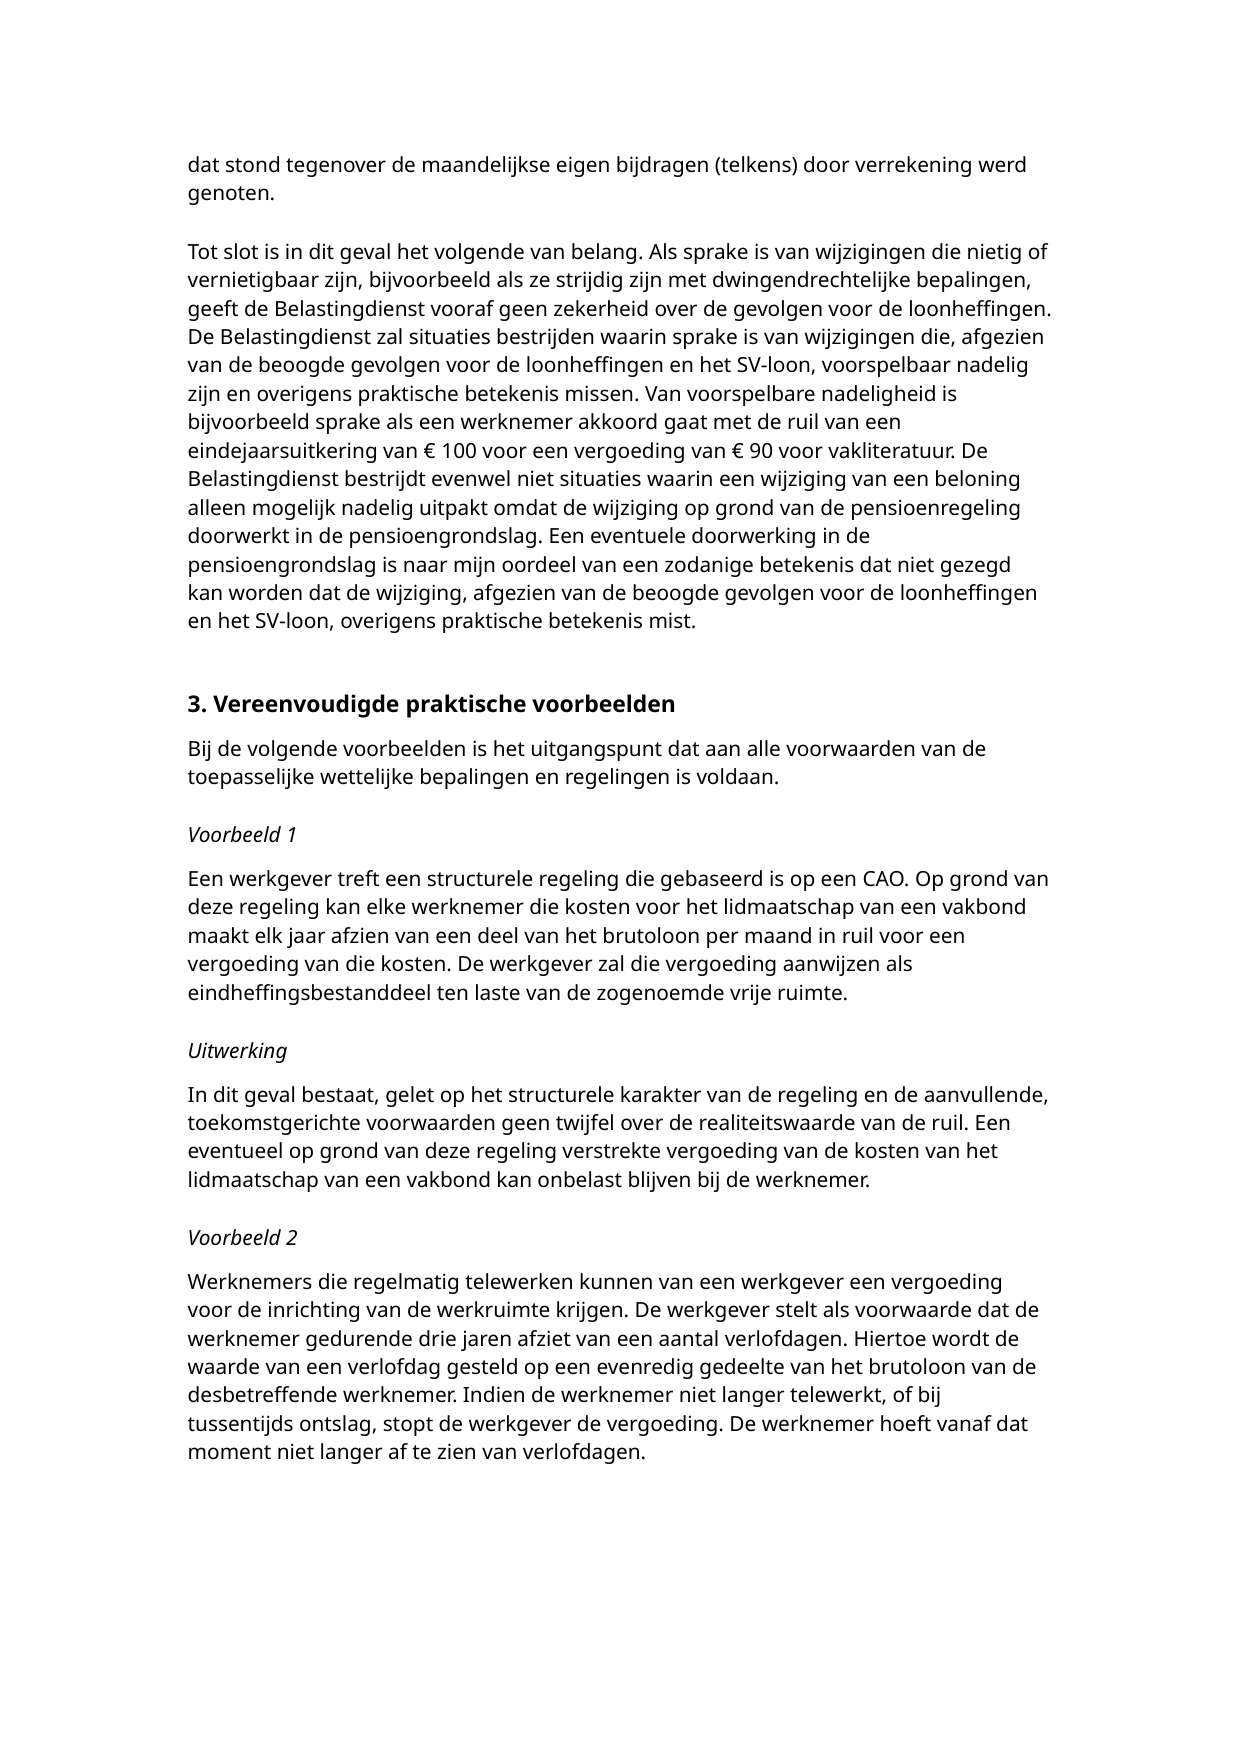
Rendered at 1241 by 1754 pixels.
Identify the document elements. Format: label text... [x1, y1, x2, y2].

text Werknemers die regelmatig telewerken kunnen van een werkgever een vergoeding voor de inrichting van de werkruimte krijgen. De werkgever stelt als voorwaarde dat de werknemer gedurende drie jaren afziet van een aantal verlofdagen. Hiertoe wordt de waarde van een verlofdag gesteld op een evenredig gedeelte van het brutoloon van de desbetreffende werknemer. Indien de werknemer niet langer telewerkt, of bij tussentijds ontslag, stopt de werkgever de vergoeding. De werknemer hoeft vanaf dat moment niet langer af te zien van verlofdagen. [187, 1267, 1053, 1466]
text Voorbeeld 1 [187, 821, 1053, 849]
subtitle 3. Vereenvoudigde praktische voorbeelden [187, 687, 1053, 719]
text Voorbeeld 2 [187, 1223, 1053, 1252]
text In dit geval bestaat, gelet op het structurele karakter van de regeling en de aanvullende, toekomstgerichte voorwaarden geen twijfel over de realiteitswaarde van de ruil. Een eventueel op grond van deze regeling verstrekte vergoeding van de kosten van het lidmaatschap van een vakbond kan onbelast blijven bij de werknemer. [187, 1080, 1053, 1193]
text Tot slot is in dit geval het volgende van belang. Als sprake is van wijzigingen die nietig of vernietigbaar zijn, bijvoorbeeld als ze strijdig zijn met dwingendrechtelijke bepalingen, geeft de Belastingdienst vooraf geen zekerheid over de gevolgen voor de loonheffingen. De Belastingdienst zal situaties bestrijden waarin sprake is van wijzigingen die, afgezien van de beoogde gevolgen voor de loonheffingen en het SV-loon, voorspelbaar nadelig zijn en overigens praktische betekenis missen. Van voorspelbare nadeligheid is bijvoorbeeld sprake als een werknemer akkoord gaat met de ruil van een eindejaarsuitkering van € 100 voor een vergoeding van € 90 voor vakliteratuur. De Belastingdienst bestrijdt evenwel niet situaties waarin een wijziging van een beloning alleen mogelijk nadelig uitpakt omdat de wijziging op grond van de pensioenregeling doorwerkt in de pensioengrondslag. Een eventuele doorwerking in de pensioengrondslag is naar mijn oordeel van een zodanige betekenis dat niet gezegd kan worden dat de wijziging, afgezien van de beoogde gevolgen voor de loonheffingen en het SV-loon, overigens praktische betekenis mist. [187, 237, 1053, 635]
text Een werkgever treft een structurele regeling die gebaseerd is op een CAO. Op grond van deze regeling kan elke werknemer die kosten voor het lidmaatschap van een vakbond maakt elk jaar afzien van een deel van het brutoloon per maand in ruil voor een vergoeding van die kosten. De werkgever zal die vergoeding aanwijzen als eindheffingsbestanddeel ten laste van de zogenoemde vrije ruimte. [187, 864, 1053, 1006]
text dat stond tegenover de maandelijkse eigen bijdragen (telkens) door verrekening werd genoten. [187, 150, 1053, 207]
text Bij de volgende voorbeelden is het uitgangspunt dat aan alle voorwaarden van de toepasselijke wettelijke bepalingen en regelingen is voldaan. [187, 734, 1053, 791]
text Uitwerking [187, 1036, 1053, 1065]
